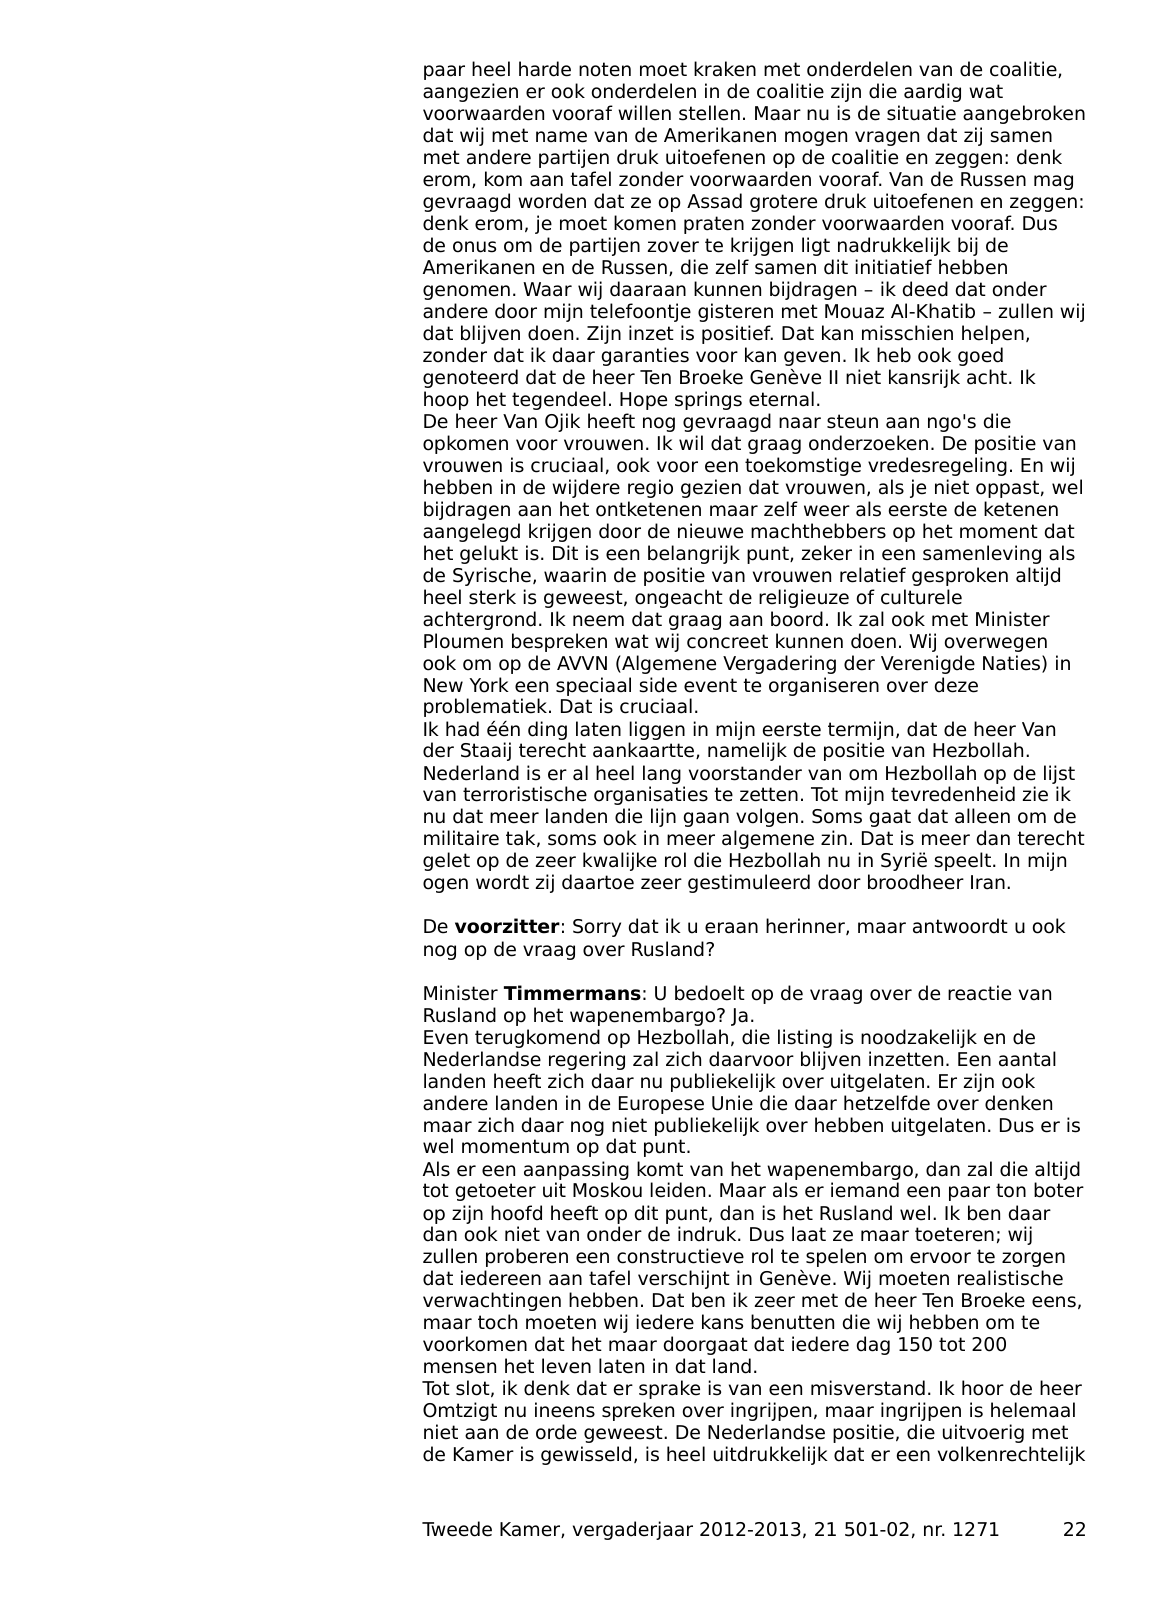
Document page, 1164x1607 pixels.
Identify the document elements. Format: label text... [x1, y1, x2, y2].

text Als er een aanpassing komt van het wapenembargo, dan zal die altijd tot getoeter uit Moskou leiden. Maar als er iemand een paar ton boter op zijn hoofd heeft op dit punt, dan is het Rusland wel. Ik ben daar dan ook niet van onder de indruk. Dus laat ze maar toeteren; wij zullen proberen een constructieve rol te spelen om ervoor te zorgen dat iedereen aan tafel verschijnt in Genève. Wij moeten realistische verwachtingen hebben. Dat ben ik zeer met de heer Ten Broeke eens, maar toch moeten wij iedere kans benutten die wij hebben om te voorkomen dat het maar doorgaat dat iedere dag 150 tot 200 mensen het leven laten in dat land. [422, 1158, 1087, 1378]
text De heer Van Ojik heeft nog gevraagd naar steun aan ngo's die opkomen voor vrouwen. Ik wil dat graag onderzoeken. De positie van vrouwen is cruciaal, ook voor een toekomstige vredesregeling. En wij hebben in de wijdere regio gezien dat vrouwen, als je niet oppast, wel bijdragen aan het ontketenen maar zelf weer als eerste de ketenen aangelegd krijgen door de nieuwe machthebbers op het moment dat het gelukt is. Dit is een belangrijk punt, zeker in een samenleving als de Syrische, waarin de positie van vrouwen relatief gesproken altijd heel sterk is geweest, ongeacht de religieuze of culturele achtergrond. Ik neem dat graag aan boord. Ik zal ook met Minister Ploumen bespreken wat wij concreet kunnen doen. Wij overwegen ook om op de AVVN (Algemene Vergadering der Verenigde Naties) in New York een speciaal side event te organiseren over deze problematiek. Dat is cruciaal. [422, 411, 1087, 718]
text Ik had één ding laten liggen in mijn eerste termijn, dat de heer Van der Staaij terecht aankaartte, namelijk de positie van Hezbollah. Nederland is er al heel lang voorstander van om Hezbollah op de lijst van terroristische organisaties te zetten. Tot mijn tevredenheid zie ik nu dat meer landen die lijn gaan volgen. Soms gaat dat alleen om de militaire tak, soms ook in meer algemene zin. Dat is meer dan terecht gelet op de zeer kwalijke rol die Hezbollah nu in Syrië speelt. In mijn ogen wordt zij daartoe zeer gestimuleerd door broodheer Iran. [422, 718, 1087, 894]
text paar heel harde noten moet kraken met onderdelen van de coalitie, aangezien er ook onderdelen in de coalitie zijn die aardig wat voorwaarden vooraf willen stellen. Maar nu is de situatie aangebroken dat wij met name van de Amerikanen mogen vragen dat zij samen met andere partijen druk uitoefenen op de coalitie en zeggen: denk erom, kom aan tafel zonder voorwaarden vooraf. Van de Russen mag gevraagd worden dat ze op Assad grotere druk uitoefenen en zeggen: denk erom, je moet komen praten zonder voorwaarden vooraf. Dus de onus om de partijen zover te krijgen ligt nadrukkelijk bij de Amerikanen en de Russen, die zelf samen dit initiatief hebben genomen. Waar wij daaraan kunnen bijdragen – ik deed dat onder andere door mijn telefoontje gisteren met Mouaz Al-Khatib – zullen wij dat blijven doen. Zijn inzet is positief. Dat kan misschien helpen, zonder dat ik daar garanties voor kan geven. Ik heb ook goed genoteerd dat de heer Ten Broeke Genève II niet kansrijk acht. Ik hoop het tegendeel. Hope springs eternal. [422, 59, 1087, 411]
text Tot slot, ik denk dat er sprake is van een misverstand. Ik hoor de heer Omtzigt nu ineens spreken over ingrijpen, maar ingrijpen is helemaal niet aan de orde geweest. De Nederlandse positie, die uitvoerig met de Kamer is gewisseld, is heel uitdrukkelijk dat er een volkenrechtelijk [422, 1378, 1087, 1466]
text Minister Timmermans: U bedoelt op de vraag over de reactie van Rusland op het wapenembargo? Ja. [422, 983, 1087, 1027]
text Even terugkomend op Hezbollah, die listing is noodzakelijk en de Nederlandse regering zal zich daarvoor blijven inzetten. Een aantal landen heeft zich daar nu publiekelijk over uitgelaten. Er zijn ook andere landen in de Europese Unie die daar hetzelfde over denken maar zich daar nog niet publiekelijk over hebben uitgelaten. Dus er is wel momentum op dat punt. [422, 1027, 1087, 1158]
text De voorzitter: Sorry dat ik u eraan herinner, maar antwoordt u ook nog op de vraag over Rusland? [422, 916, 1087, 960]
